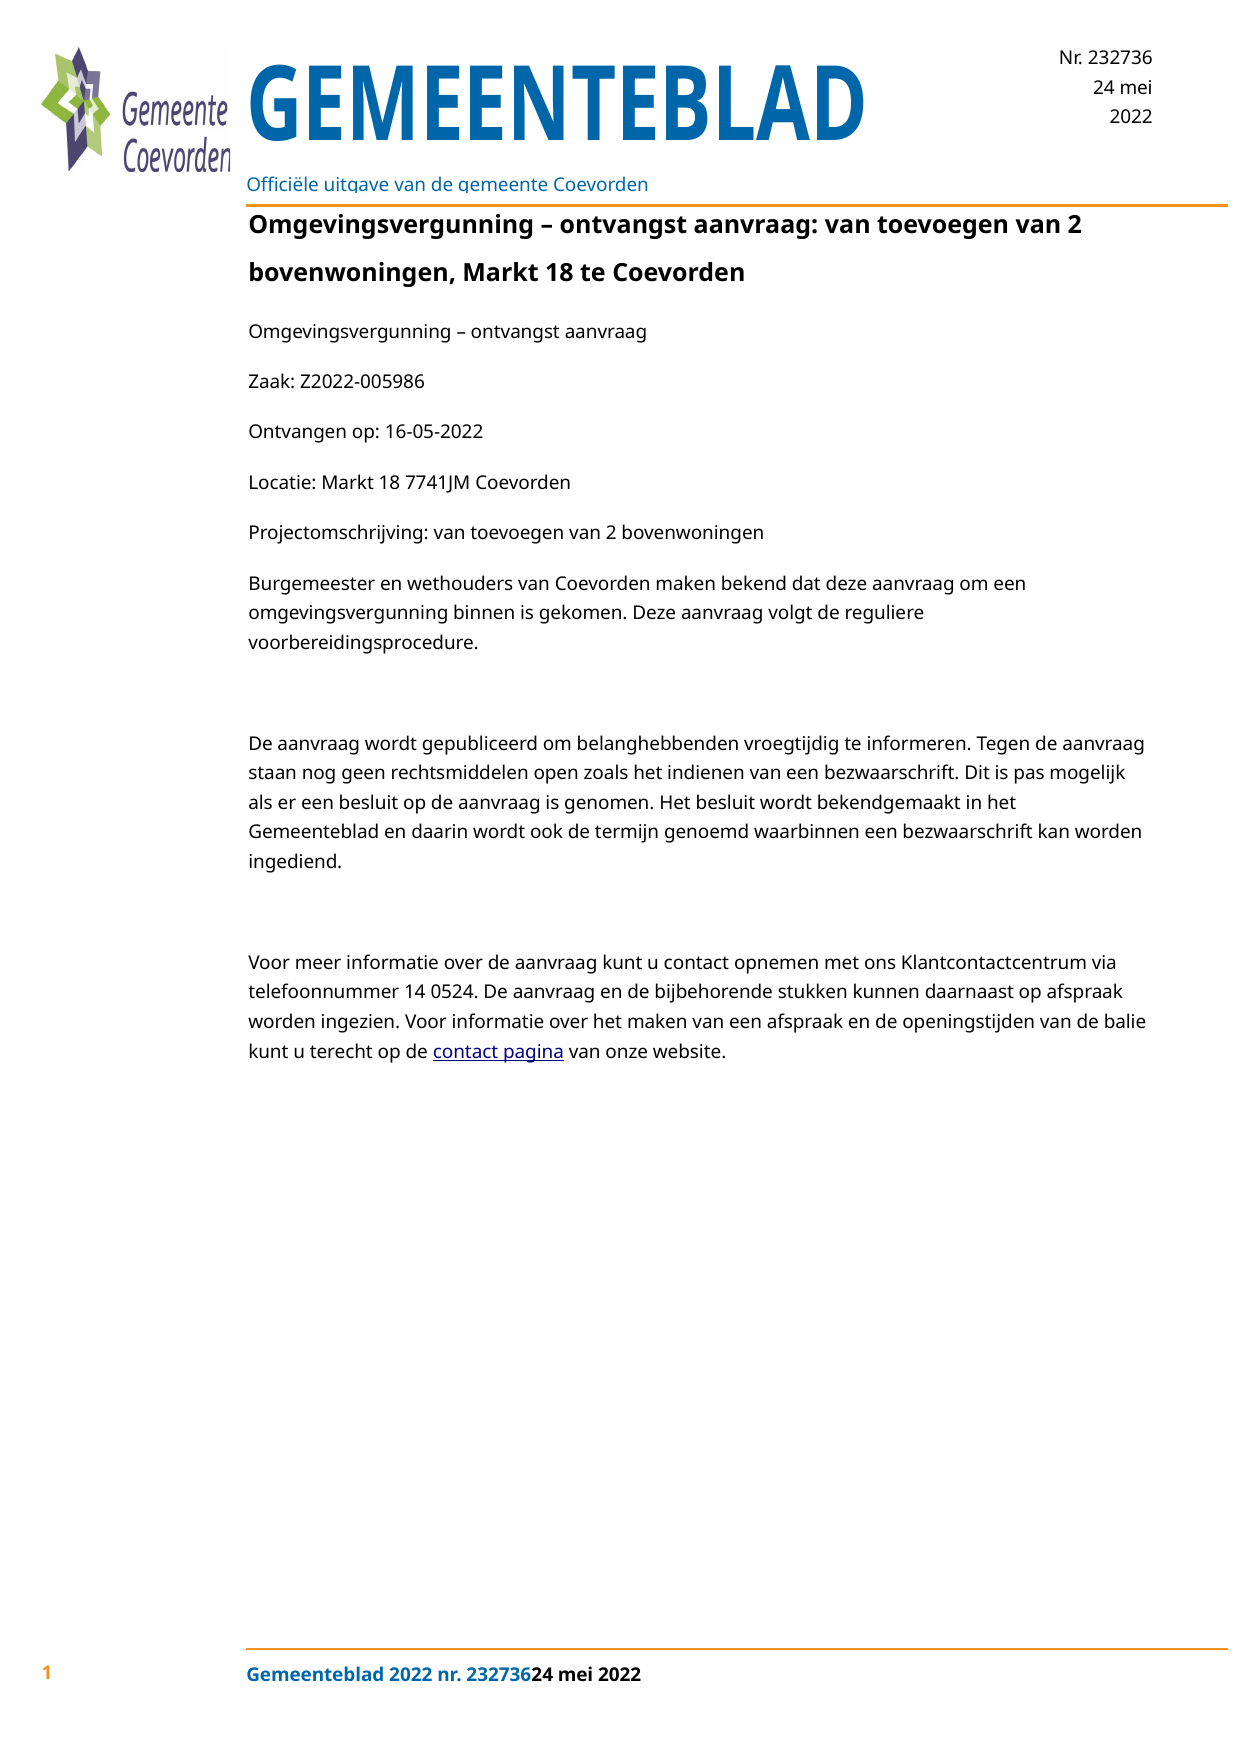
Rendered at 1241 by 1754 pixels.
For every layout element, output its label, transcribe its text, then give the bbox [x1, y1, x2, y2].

text Omgevingsvergunning – ontvangst aanvraag: van toevoegen van 2 bovenwoningen, Markt 18 te Coevorden [248, 207, 1152, 288]
text Burgemeester en wethouders van Coevorden maken bekend dat deze aanvraag om een omgevingsvergunning binnen is gekomen. Deze aanvraag volgt de reguliere voorbereidingsprocedure. [248, 570, 1152, 655]
picture [41, 47, 231, 172]
text Locatie: Markt 18 7741JM Coevorden [248, 469, 1152, 495]
text Zaak: Z2022-005986 [248, 368, 1152, 394]
text Voor meer informatie over de aanvraag kunt u contact opnemen met ons Klantcontactcentrum via telefoonnummer 14 0524. De aanvraag en de bijbehorende stukken kunnen daarnaast op afspraak worden ingezien. Voor informatie over het maken van een afspraak en de openingstijden van de balie kunt u terecht op de contact pagina van onze website. [248, 949, 1152, 1064]
text Projectomschrijving: van toevoegen van 2 bovenwoningen [248, 519, 1152, 545]
text Ontvangen op: 16-05-2022 [248, 419, 1152, 444]
text De aanvraag wordt gepubliceerd om belanghebbenden vroegtijdig te informeren. Tegen de aanvraag staan nog geen rechtsmiddelen open zoals het indienen van een bezwaarschrift. Dit is pas mogelijk als er een besluit op de aanvraag is genomen. Het besluit wordt bekendgemaakt in het Gemeenteblad en daarin wordt ook de termijn genoemd waarbinnen een bezwaarschrift kan worden ingediend. [248, 730, 1152, 874]
text Omgevingsvergunning – ontvangst aanvraag [248, 318, 1152, 344]
